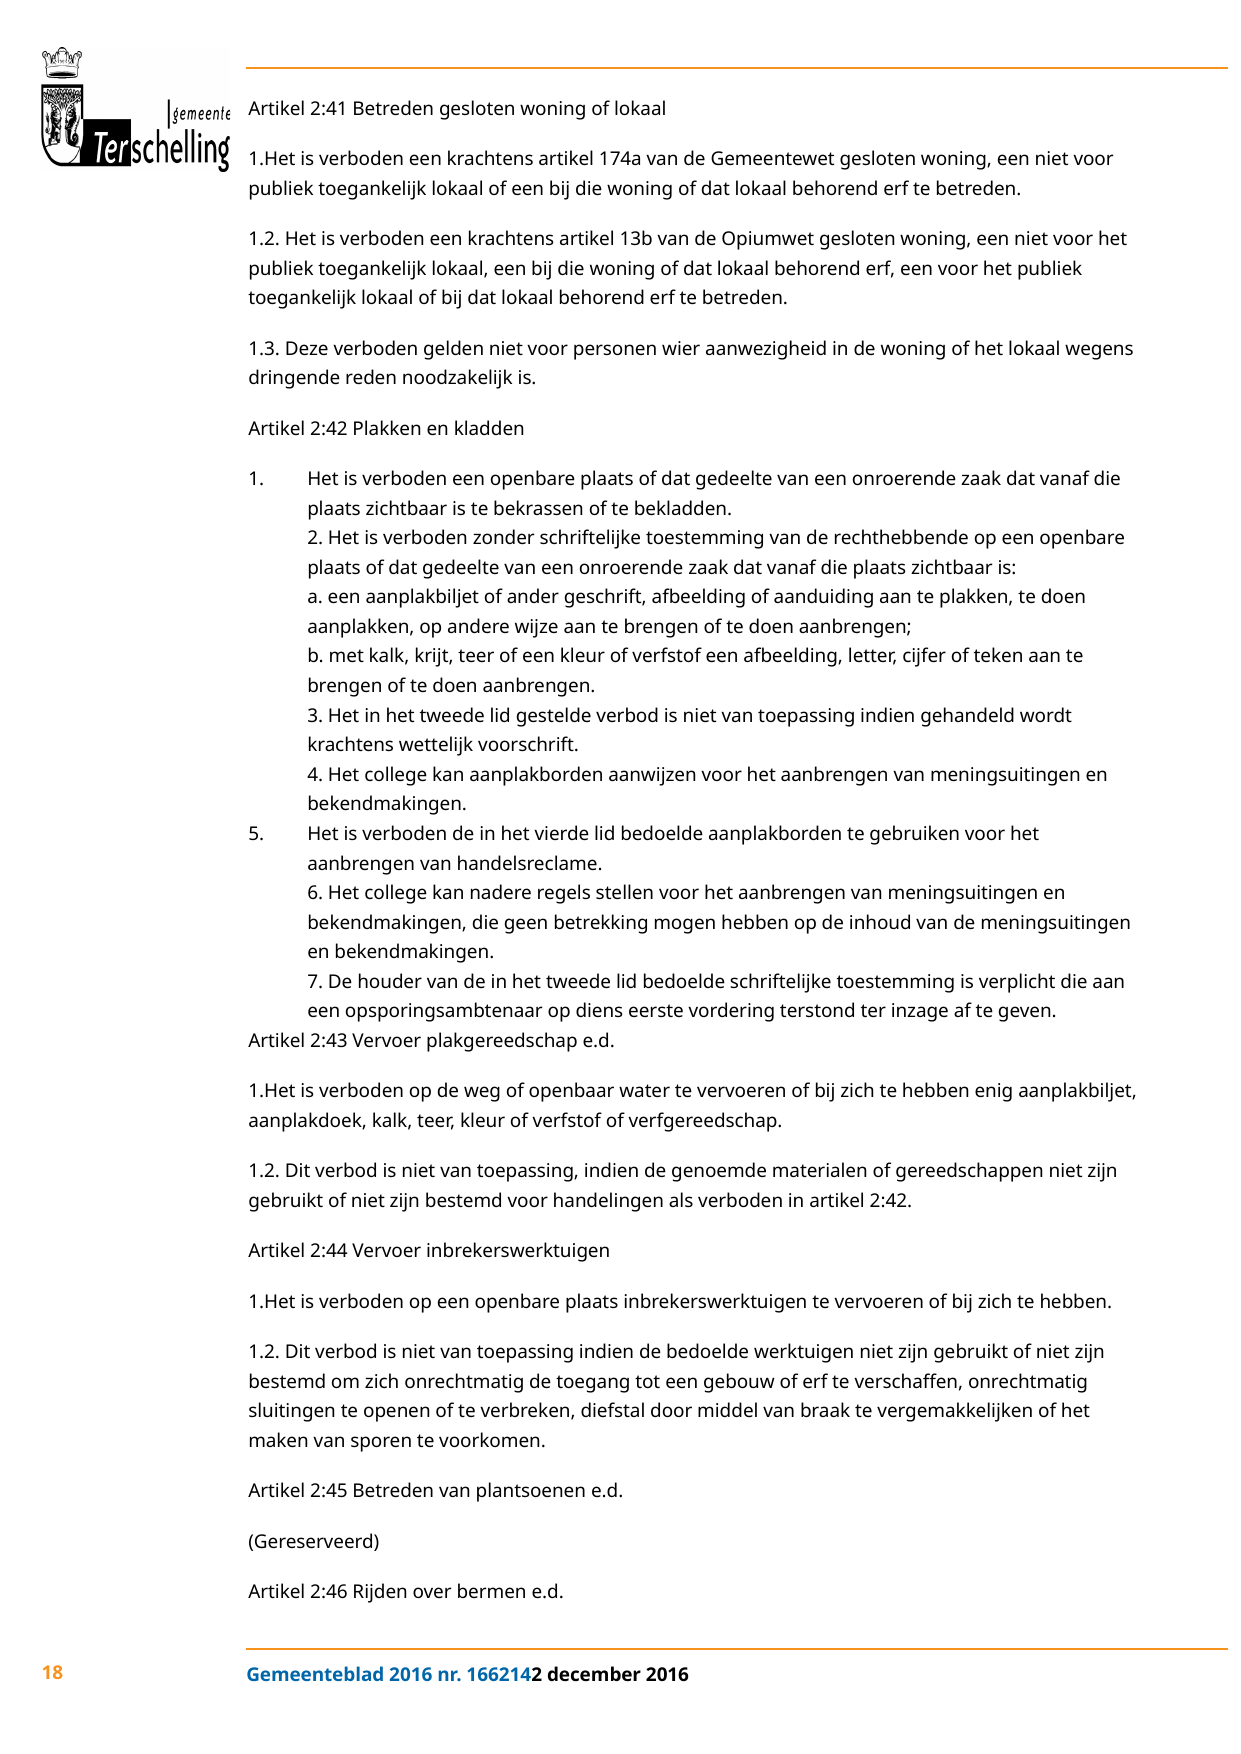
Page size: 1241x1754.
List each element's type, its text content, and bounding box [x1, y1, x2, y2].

list 2. Het is verboden zonder schriftelijke toestemming van de rechthebbende op een openbare plaats of dat gedeelte van een onroerende zaak dat vanaf die plaats zichtbaar is: [248, 524, 1152, 580]
text Artikel 2:46 Rijden over bermen e.d. [248, 1578, 1152, 1604]
list 6. Het college kan nadere regels stellen voor het aanbrengen van meningsuitingen en bekendmakingen, die geen betrekking mogen hebben op de inhoud van de meningsuitingen en bekendmakingen. [248, 879, 1152, 964]
text (Gereserveerd) [248, 1528, 1152, 1554]
text Artikel 2:41 Betreden gesloten woning of lokaal [248, 95, 1152, 121]
text 1.Het is verboden op de weg of openbaar water te vervoeren of bij zich te hebben enig aanplakbiljet, aanplakdoek, kalk, teer, kleur of verfstof of verfgereedschap. [248, 1078, 1152, 1133]
list a. een aanplakbiljet of ander geschrift, afbeelding of aanduiding aan te plakken, te doen aanplakken, op andere wijze aan te brengen of te doen aanbrengen; [248, 583, 1152, 639]
text 1.2. Dit verbod is niet van toepassing indien de bedoelde werktuigen niet zijn gebruikt of niet zijn bestemd om zich onrechtmatig de toegang tot een gebouw of erf te verschaffen, onrechtmatig sluitingen te openen of te verbreken, diefstal door middel van braak te vergemakkelijken of het maken van sporen te voorkomen. [248, 1338, 1152, 1453]
list Het is verboden de in het vierde lid bedoelde aanplakborden te gebruiken voor het aanbrengen van handelsreclame. [248, 820, 1152, 876]
text Artikel 2:45 Betreden van plantsoenen e.d. [248, 1478, 1152, 1503]
text 1.3. Deze verboden gelden niet voor personen wier aanwezigheid in de woning of het lokaal wegens dringende reden noodzakelijk is. [248, 335, 1152, 390]
text 1.Het is verboden op een openbare plaats inbrekerswerktuigen te vervoeren of bij zich te hebben. [248, 1288, 1152, 1314]
text Artikel 2:42 Plakken en kladden [248, 415, 1152, 441]
list b. met kalk, krijt, teer of een kleur of verfstof een afbeelding, letter, cijfer of teken aan te brengen of te doen aanbrengen. [248, 643, 1152, 698]
text 1.2. Dit verbod is niet van toepassing, indien de genoemde materialen of gereedschappen niet zijn gebruikt of niet zijn bestemd voor handelingen als verboden in artikel 2:42. [248, 1158, 1152, 1213]
list 3. Het in het tweede lid gestelde verbod is niet van toepassing indien gehandeld wordt krachtens wettelijk voorschrift. [248, 702, 1152, 757]
list Het is verboden een openbare plaats of dat gedeelte van een onroerende zaak dat vanaf die plaats zichtbaar is te bekrassen of te bekladden. [248, 465, 1152, 521]
list 4. Het college kan aanplakborden aanwijzen voor het aanbrengen van meningsuitingen en bekendmakingen. [248, 761, 1152, 816]
text Artikel 2:44 Vervoer inbrekerswerktuigen [248, 1238, 1152, 1263]
text 1.Het is verboden een krachtens artikel 174a van de Gemeentewet gesloten woning, een niet voor publiek toegankelijk lokaal of een bij die woning of dat lokaal behorend erf te betreden. [248, 145, 1152, 201]
list 7. De houder van de in het tweede lid bedoelde schriftelijke toestemming is verplicht die aan een opsporingsambtenaar op diens eerste vordering terstond ter inzage af te geven. [248, 968, 1152, 1023]
picture [41, 47, 231, 172]
text 1.2. Het is verboden een krachtens artikel 13b van de Opiumwet gesloten woning, een niet voor het publiek toegankelijk lokaal, een bij die woning of dat lokaal behorend erf, een voor het publiek toegankelijk lokaal of bij dat lokaal behorend erf te betreden. [248, 225, 1152, 310]
text Artikel 2:43 Vervoer plakgereedschap e.d. [248, 1027, 1152, 1053]
